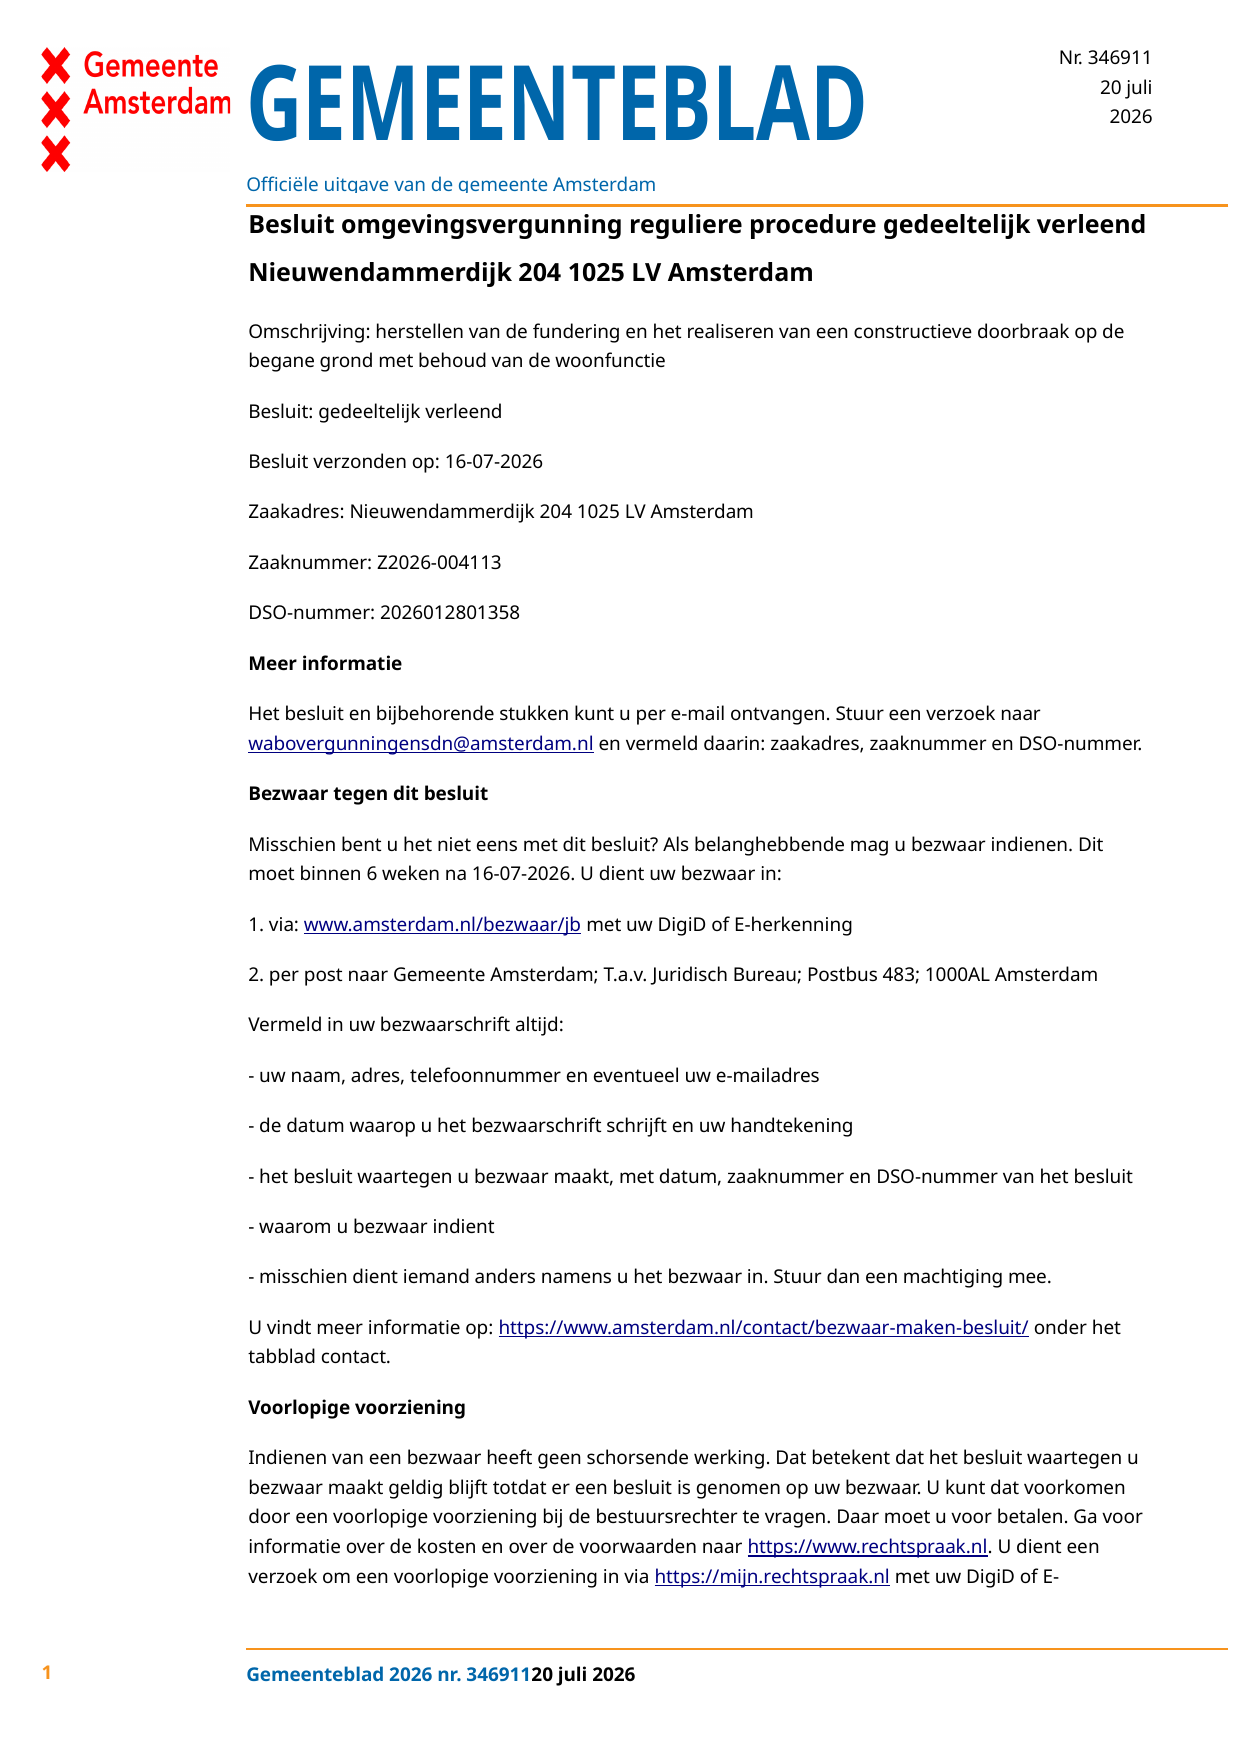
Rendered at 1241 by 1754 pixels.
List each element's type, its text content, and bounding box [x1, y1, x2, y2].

text Meer informatie [248, 650, 1152, 676]
text 1. via: www.amsterdam.nl/bezwaar/jb met uw DigiD of E-herkenning [248, 911, 1152, 937]
text DSO-nummer: 2026012801358 [248, 599, 1152, 625]
text 2. per post naar Gemeente Amsterdam; T.a.v. Juridisch Bureau; Postbus 483; 1000AL Amsterdam [248, 961, 1152, 987]
text Voorlopige voorziening [248, 1394, 1152, 1420]
text Besluit verzonden op: 16-07-2026 [248, 448, 1152, 474]
text Indienen van een bezwaar heeft geen schorsende werking. Dat betekent dat het besluit waartegen u bezwaar maakt geldig blijft totdat er een besluit is genomen op uw bezwaar. U kunt dat voorkomen door een voorlopige voorziening bij de bestuursrechter te vragen. Daar moet u voor betalen. Ga voor informatie over de kosten en over de voorwaarden naar https://www.rechtspraak.nl. U dient een verzoek om een voorlopige voorziening in via https://mijn.rechtspraak.nl met uw DigiD of E- [248, 1444, 1152, 1589]
picture [41, 47, 231, 172]
text - misschien dient iemand anders namens u het bezwaar in. Stuur dan een machtiging mee. [248, 1264, 1152, 1289]
text - uw naam, adres, telefoonnummer en eventueel uw e-mailadres [248, 1062, 1152, 1088]
text Zaakadres: Nieuwendammerdijk 204 1025 LV Amsterdam [248, 499, 1152, 524]
text Bezwaar tegen dit besluit [248, 780, 1152, 806]
text - waarom u bezwaar indient [248, 1213, 1152, 1239]
text - het besluit waartegen u bezwaar maakt, met datum, zaaknummer en DSO-nummer van het besluit [248, 1163, 1152, 1189]
text Misschien bent u het niet eens met dit besluit? Als belanghebbende mag u bezwaar indienen. Dit moet binnen 6 weken na 16-07-2026. U dient uw bezwaar in: [248, 831, 1152, 886]
text Vermeld in uw bezwaarschrift altijd: [248, 1012, 1152, 1037]
text U vindt meer informatie op: https://www.amsterdam.nl/contact/bezwaar-maken-besluit/ onder het tabblad contact. [248, 1314, 1152, 1369]
text Besluit omgevingsvergunning reguliere procedure gedeeltelijk verleend Nieuwendammerdijk 204 1025 LV Amsterdam [248, 207, 1152, 288]
text Besluit: gedeeltelijk verleend [248, 398, 1152, 424]
text Zaaknummer: Z2026-004113 [248, 549, 1152, 575]
text - de datum waarop u het bezwaarschrift schrijft en uw handtekening [248, 1112, 1152, 1138]
text Omschrijving: herstellen van de fundering en het realiseren van een constructieve doorbraak op de begane grond met behoud van de woonfunctie [248, 318, 1152, 373]
text Het besluit en bijbehorende stukken kunt u per e-mail ontvangen. Stuur een verzoek naar wabovergunningensdn@amsterdam.nl en vermeld daarin: zaakadres, zaaknummer en DSO-nummer. [248, 700, 1152, 756]
